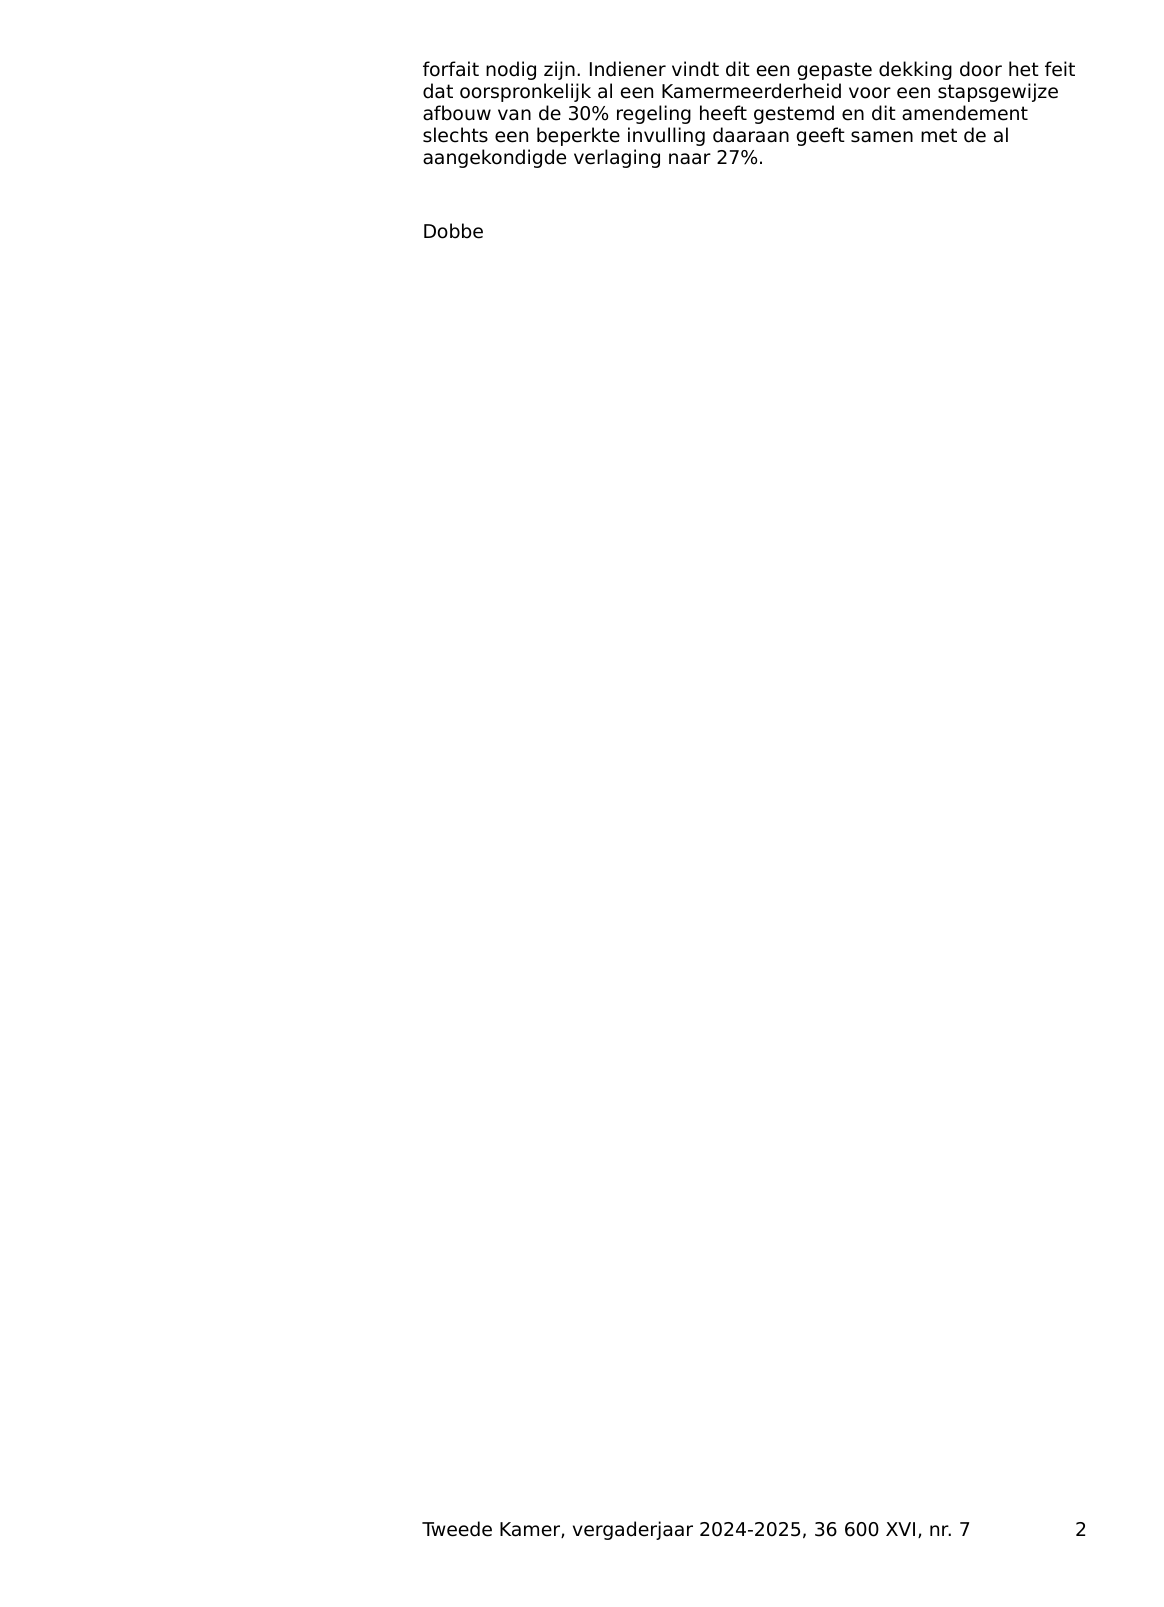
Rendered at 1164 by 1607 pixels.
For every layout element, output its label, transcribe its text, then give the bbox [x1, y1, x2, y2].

text Dobbe [422, 199, 1087, 243]
text forfait nodig zijn. Indiener vindt dit een gepaste dekking door het feit dat oorspronkelijk al een Kamermeerderheid voor een stapsgewijze afbouw van de 30% regeling heeft gestemd en dit amendement slechts een beperkte invulling daaraan geeft samen met de al aangekondigde verlaging naar 27%. [422, 59, 1087, 169]
